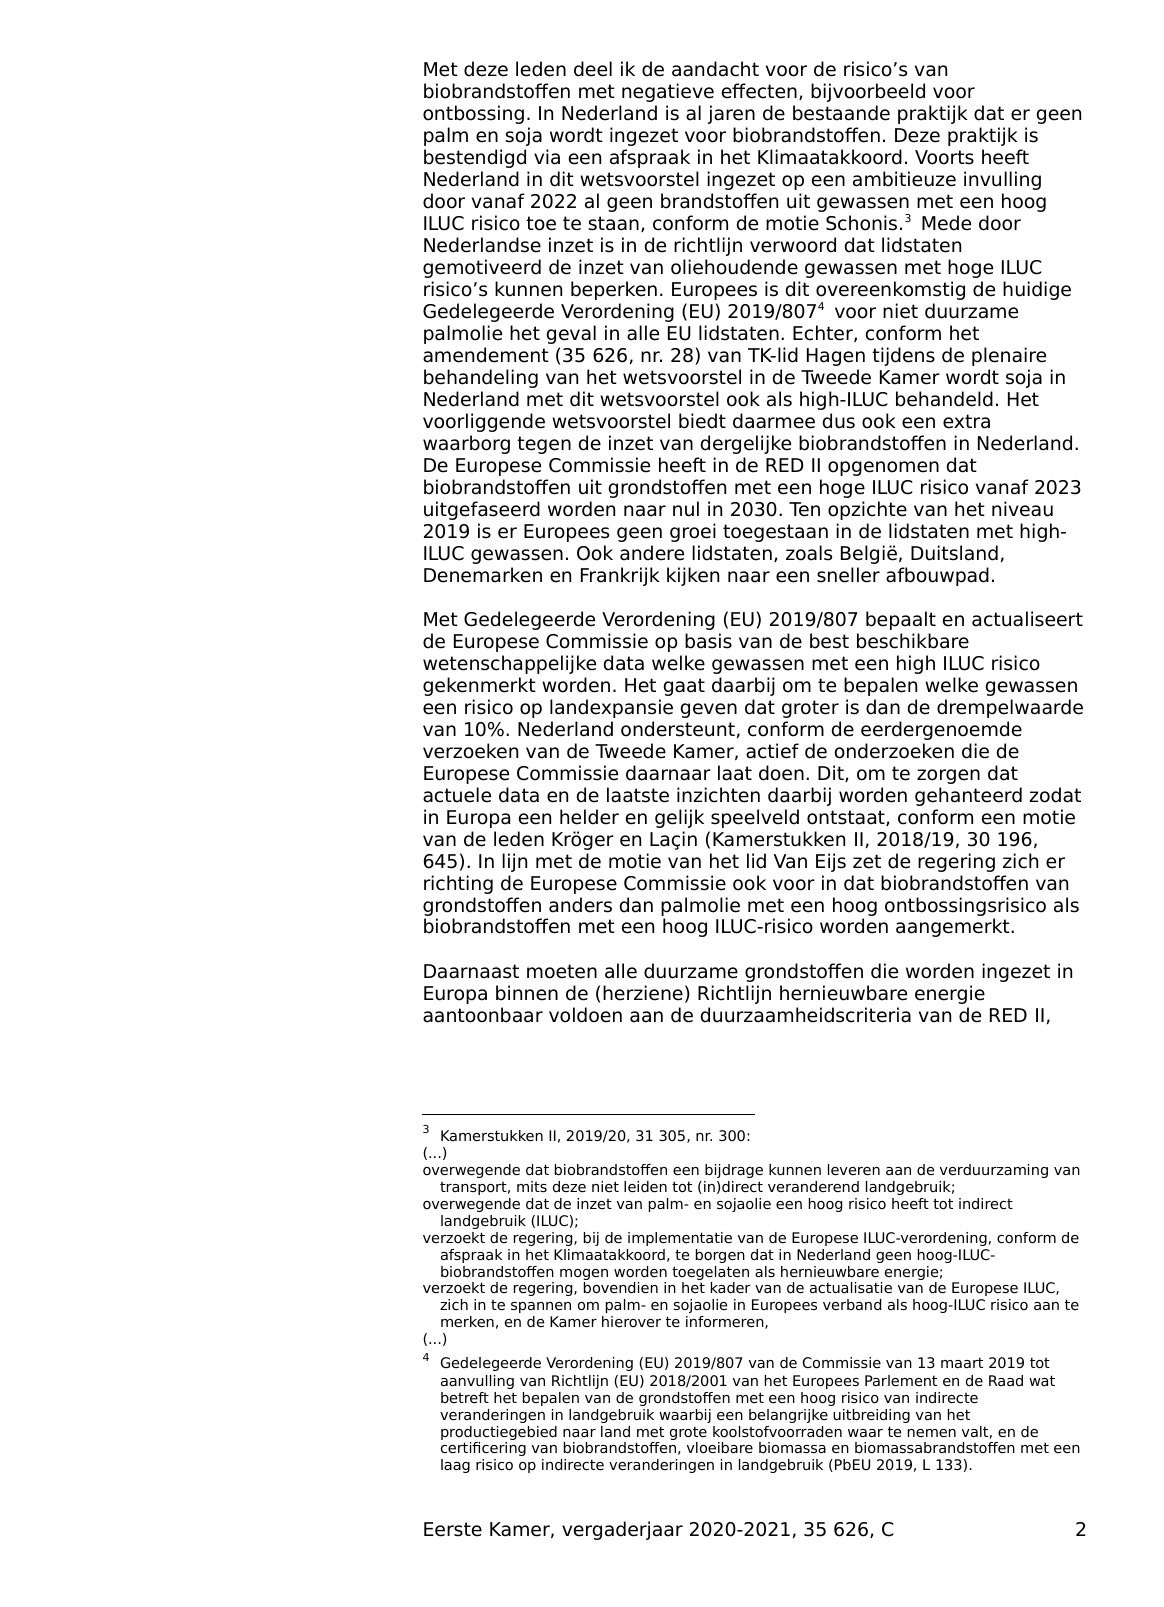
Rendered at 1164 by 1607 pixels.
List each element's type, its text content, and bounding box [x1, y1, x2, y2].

text Met Gedelegeerde Verordening (EU) 2019/807 bepaalt en actualiseert de Europese Commissie op basis van de best beschikbare wetenschappelijke data welke gewassen met een high ILUC risico gekenmerkt worden. Het gaat daarbij om te bepalen welke gewassen een risico op landexpansie geven dat groter is dan de drempelwaarde van 10%. Nederland ondersteunt, conform de eerdergenoemde verzoeken van de Tweede Kamer, actief de onderzoeken die de Europese Commissie daarnaar laat doen. Dit, om te zorgen dat actuele data en de laatste inzichten daarbij worden gehanteerd zodat in Europa een helder en gelijk speelveld ontstaat, conform een motie van de leden Kröger en Laçin (Kamerstukken II, 2018/19, 30 196, 645). In lijn met de motie van het lid Van Eijs zet de regering zich er richting de Europese Commissie ook voor in dat biobrandstoffen van grondstoffen anders dan palmolie met een hoog ontbossingsrisico als biobrandstoffen met een hoog ILUC-risico worden aangemerkt. [422, 609, 1087, 938]
text Gedelegeerde Verordening (EU) 2019/807 van de Commissie van 13 maart 2019 tot aanvulling van Richtlijn (EU) 2018/2001 van het Europees Parlement en de Raad wat betreft het bepalen van de grondstoffen met een hoog risico van indirecte veranderingen in landgebruik waarbij een belangrijke uitbreiding van het productiegebied naar land met grote koolstofvoorraden waar te nemen valt, en de certificering van biobrandstoffen, vloeibare biomassa en biomassabrandstoffen met een laag risico op indirecte veranderingen in landgebruik (PbEU 2019, L 133). [422, 1351, 1087, 1474]
text (...) [422, 1331, 1087, 1348]
text verzoekt de regering, bij de implementatie van de Europese ILUC-verordening, conform de afspraak in het Klimaatakkoord, te borgen dat in Nederland geen hoog-ILUC-biobrandstoffen mogen worden toegelaten als hernieuwbare energie; [422, 1230, 1087, 1281]
text Met deze leden deel ik de aandacht voor de risico’s van biobrandstoffen met negatieve effecten, bijvoorbeeld voor ontbossing. In Nederland is al jaren de bestaande praktijk dat er geen palm en soja wordt ingezet voor biobrandstoffen. Deze praktijk is bestendigd via een afspraak in het Klimaatakkoord. Voorts heeft Nederland in dit wetsvoorstel ingezet op een ambitieuze invulling door vanaf 2022 al geen brandstoffen uit gewassen met een hoog ILUC risico toe te staan, conform de motie Schonis. Mede door Nederlandse inzet is in de richtlijn verwoord dat lidstaten gemotiveerd de inzet van oliehoudende gewassen met hoge ILUC risico’s kunnen beperken. Europees is dit overeenkomstig de huidige Gedelegeerde Verordening (EU) 2019/807 voor niet duurzame palmolie het geval in alle EU lidstaten. Echter, conform het amendement (35 626, nr. 28) van TK-lid Hagen tijdens de plenaire behandeling van het wetsvoorstel in de Tweede Kamer wordt soja in Nederland met dit wetsvoorstel ook als high-ILUC behandeld. Het voorliggende wetsvoorstel biedt daarmee dus ook een extra waarborg tegen de inzet van dergelijke biobrandstoffen in Nederland. De Europese Commissie heeft in de RED II opgenomen dat biobrandstoffen uit grondstoffen met een hoge ILUC risico vanaf 2023 uitgefaseerd worden naar nul in 2030. Ten opzichte van het niveau 2019 is er Europees geen groei toegestaan in de lidstaten met high-ILUC gewassen. Ook andere lidstaten, zoals België, Duitsland, Denemarken en Frankrijk kijken naar een sneller afbouwpad. [422, 59, 1087, 587]
text overwegende dat biobrandstoffen een bijdrage kunnen leveren aan de verduurzaming van transport, mits deze niet leiden tot (in)direct veranderend landgebruik; [422, 1162, 1087, 1196]
text overwegende dat de inzet van palm- en sojaolie een hoog risico heeft tot indirect landgebruik (ILUC); [422, 1196, 1087, 1230]
text Kamerstukken II, 2019/20, 31 305, nr. 300: [422, 1123, 1087, 1146]
text verzoekt de regering, bovendien in het kader van de actualisatie van de Europese ILUC, zich in te spannen om palm- en sojaolie in Europees verband als hoog-ILUC risico aan te merken, en de Kamer hierover te informeren, [422, 1281, 1087, 1331]
text Daarnaast moeten alle duurzame grondstoffen die worden ingezet in Europa binnen de (herziene) Richtlijn hernieuwbare energie aantoonbaar voldoen aan de duurzaamheidscriteria van de RED II, [422, 961, 1087, 1027]
text (...) [422, 1146, 1087, 1162]
